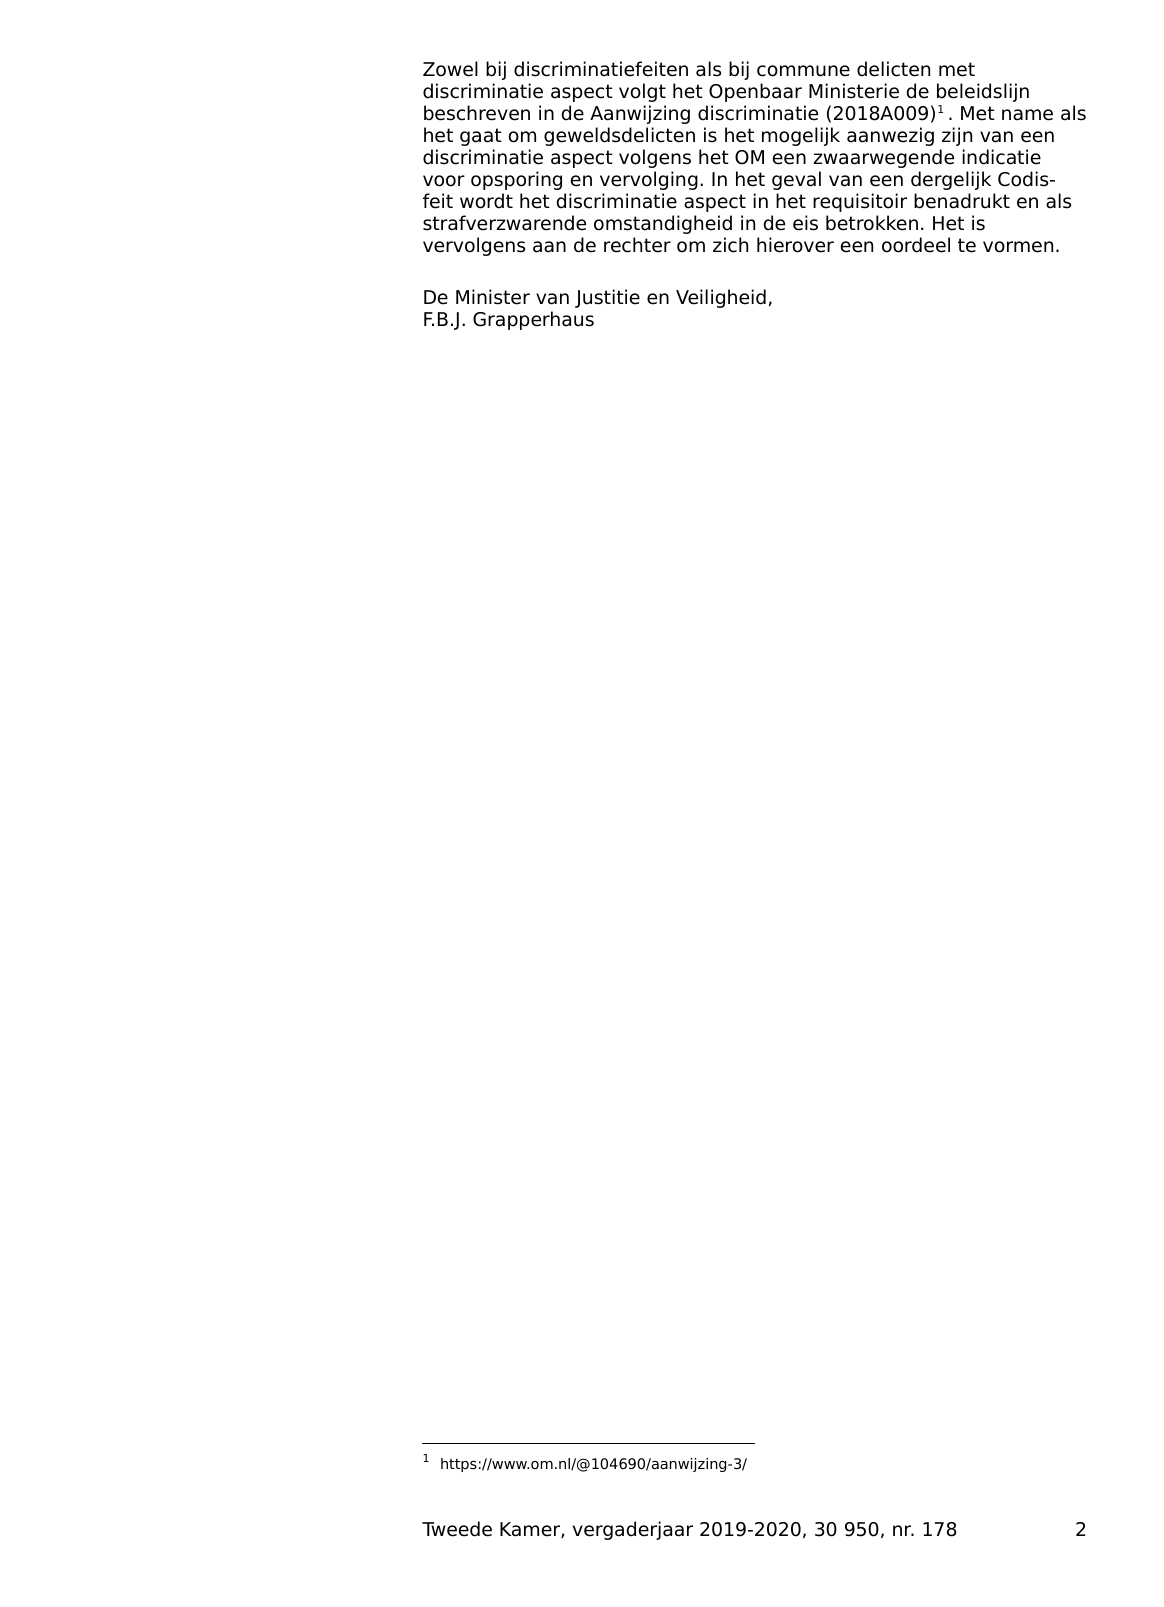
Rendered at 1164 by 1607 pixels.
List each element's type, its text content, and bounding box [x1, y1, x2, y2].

text https://www.om.nl/@104690/aanwijzing-3/ [422, 1452, 1087, 1474]
text De Minister van Justitie en Veiligheid, F.B.J. Grapperhaus [422, 287, 1087, 331]
text Zowel bij discriminatiefeiten als bij commune delicten met discriminatie aspect volgt het Openbaar Ministerie de beleidslijn beschreven in de Aanwijzing discriminatie (2018A009). Met name als het gaat om geweldsdelicten is het mogelijk aanwezig zijn van een discriminatie aspect volgens het OM een zwaarwegende indicatie voor opsporing en vervolging. In het geval van een dergelijk Codis-feit wordt het discriminatie aspect in het requisitoir benadrukt en als strafverzwarende omstandigheid in de eis betrokken. Het is vervolgens aan de rechter om zich hierover een oordeel te vormen. [422, 59, 1087, 257]
